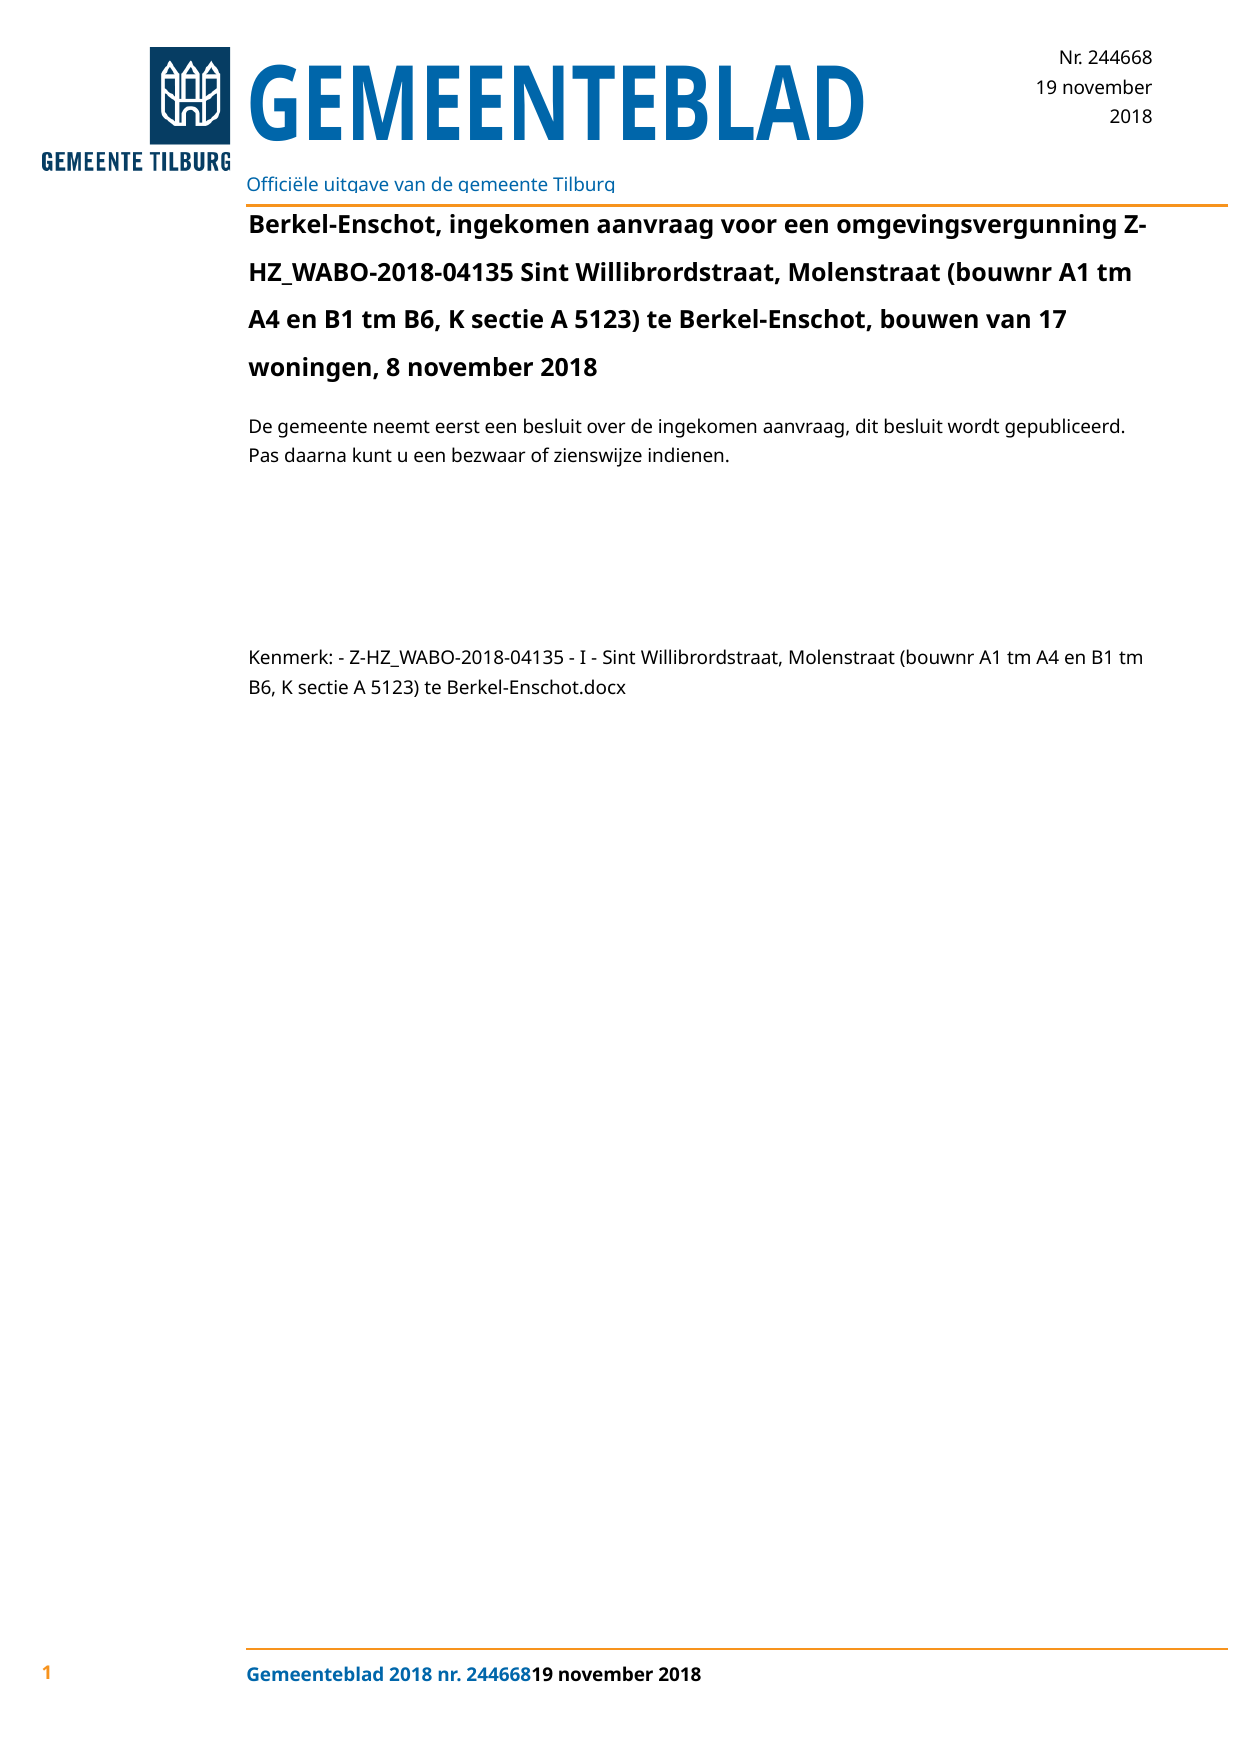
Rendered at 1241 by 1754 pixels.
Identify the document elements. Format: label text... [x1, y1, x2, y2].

text De gemeente neemt eerst een besluit over de ingekomen aanvraag, dit besluit wordt gepubliceerd. Pas daarna kunt u een bezwaar of zienswijze indienen. [248, 413, 1152, 468]
text Kenmerk: - Z-HZ_WABO-2018-04135 - I - Sint Willibrordstraat, Molenstraat (bouwnr A1 tm A4 en B1 tm B6, K sectie A 5123) te Berkel-Enschot.docx [248, 644, 1152, 700]
text Berkel-Enschot, ingekomen aanvraag voor een omgevingsvergunning Z-HZ_WABO-2018-04135 Sint Willibrordstraat, Molenstraat (bouwnr A1 tm A4 en B1 tm B6, K sectie A 5123) te Berkel-Enschot, bouwen van 17 woningen, 8 november 2018 [248, 207, 1152, 384]
picture [41, 47, 231, 172]
